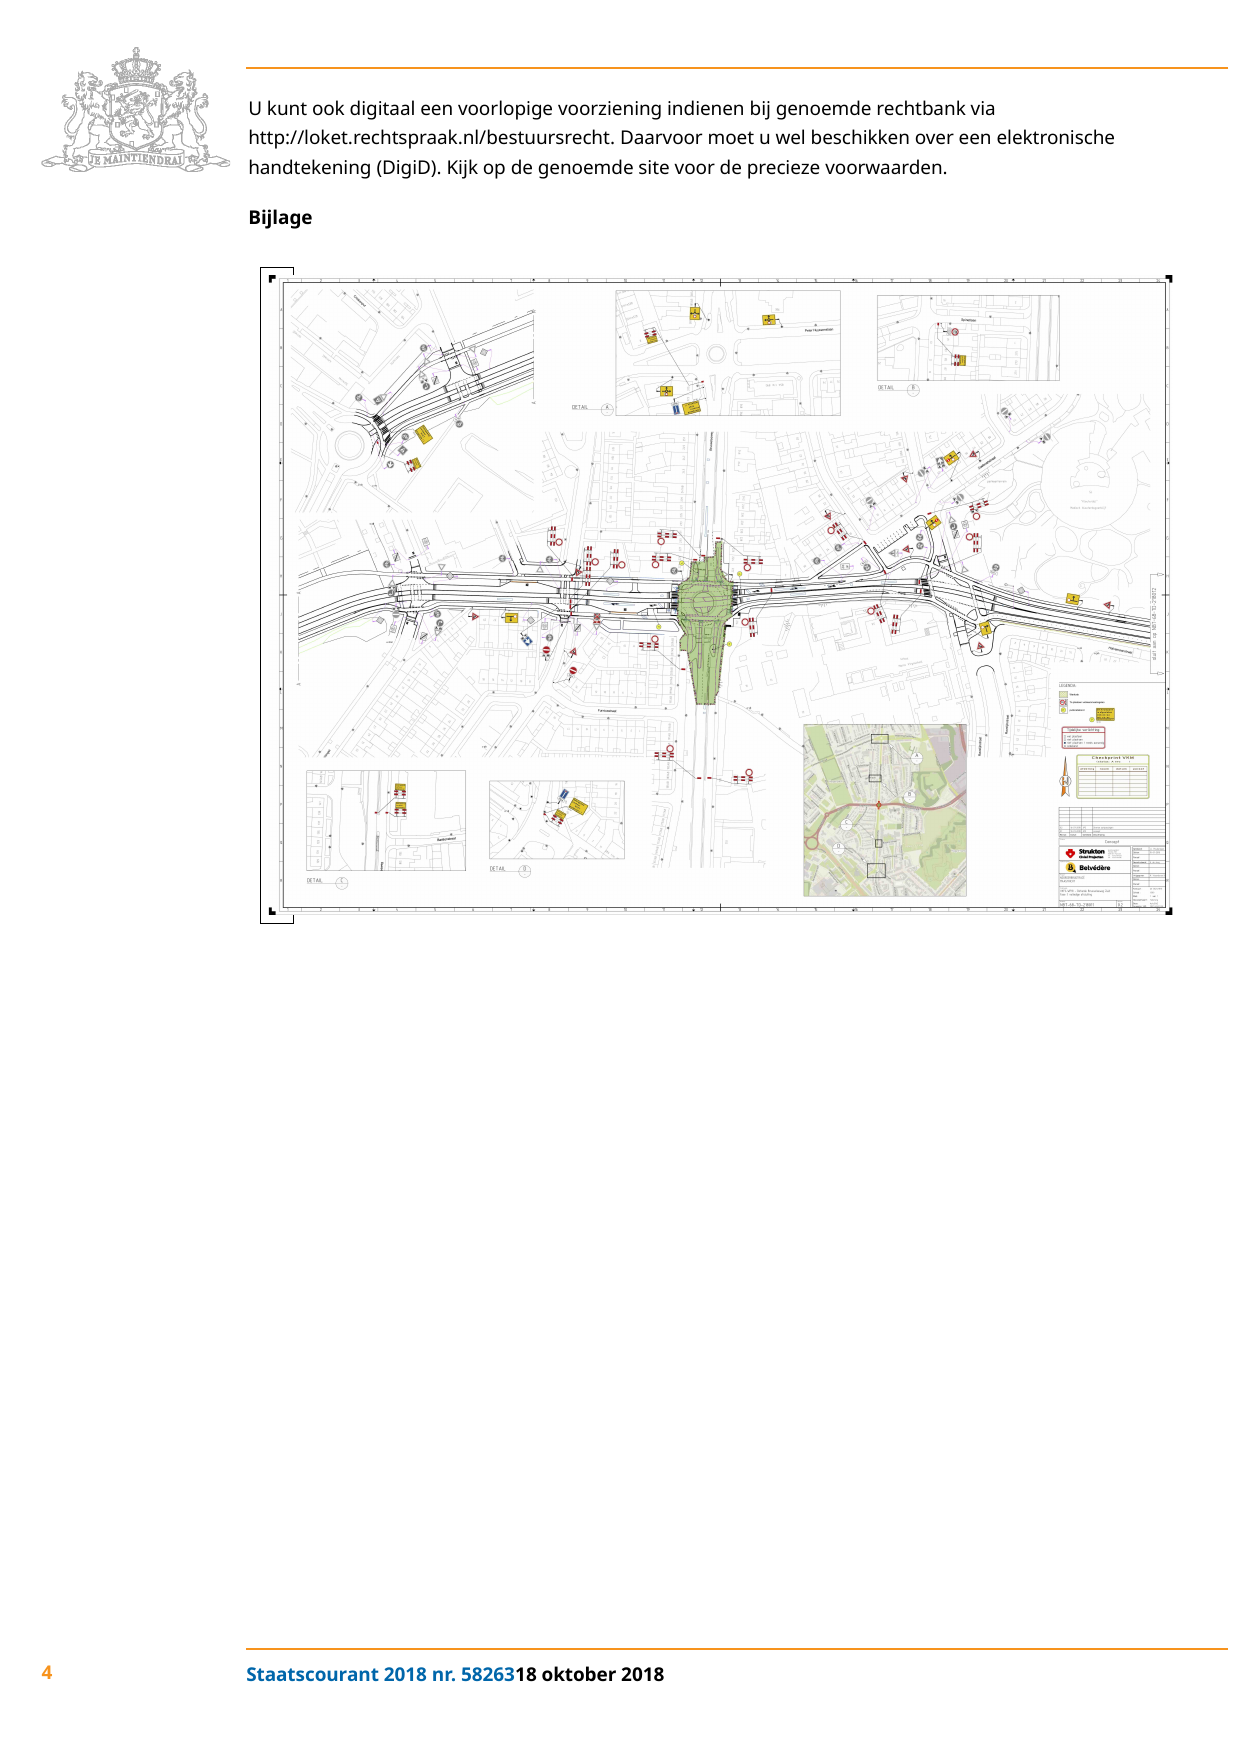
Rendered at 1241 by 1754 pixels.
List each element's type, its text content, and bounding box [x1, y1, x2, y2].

picture [41, 47, 231, 172]
text U kunt ook digitaal een voorlopige voorziening indienen bij genoemde rechtbank via http://loket.rechtspraak.nl/bestuursrecht. Daarvoor moet u wel beschikken over een elektronische handtekening (DigiD). Kijk op de genoemde site voor de precieze voorwaarden. [248, 95, 1152, 180]
text Bijlage [248, 204, 1152, 230]
picture [268, 275, 1173, 915]
